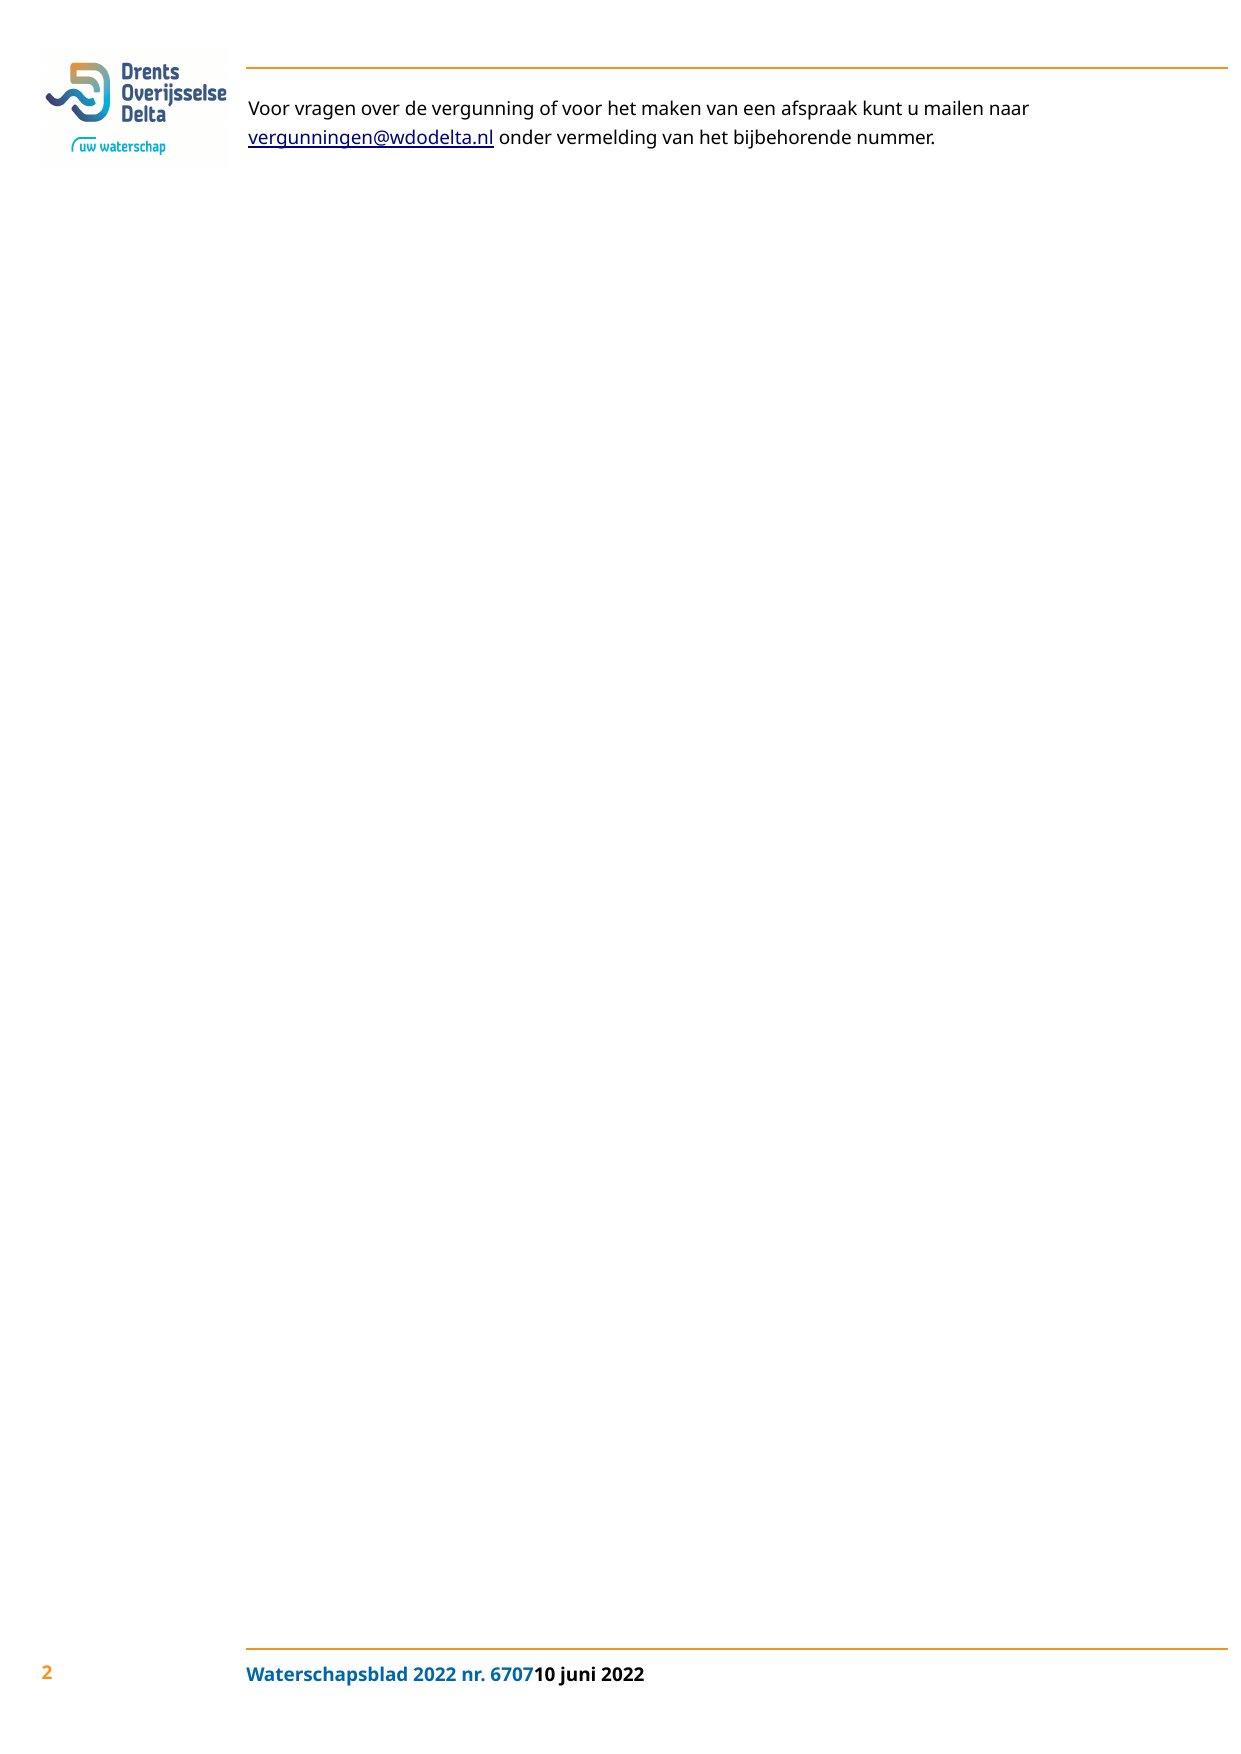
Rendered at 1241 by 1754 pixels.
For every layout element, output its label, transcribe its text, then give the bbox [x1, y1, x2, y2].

text Voor vragen over de vergunning of voor het maken van een afspraak kunt u mailen naar vergunningen@wdodelta.nl onder vermelding van het bijbehorende nummer. [248, 95, 1152, 150]
picture [41, 47, 231, 172]
